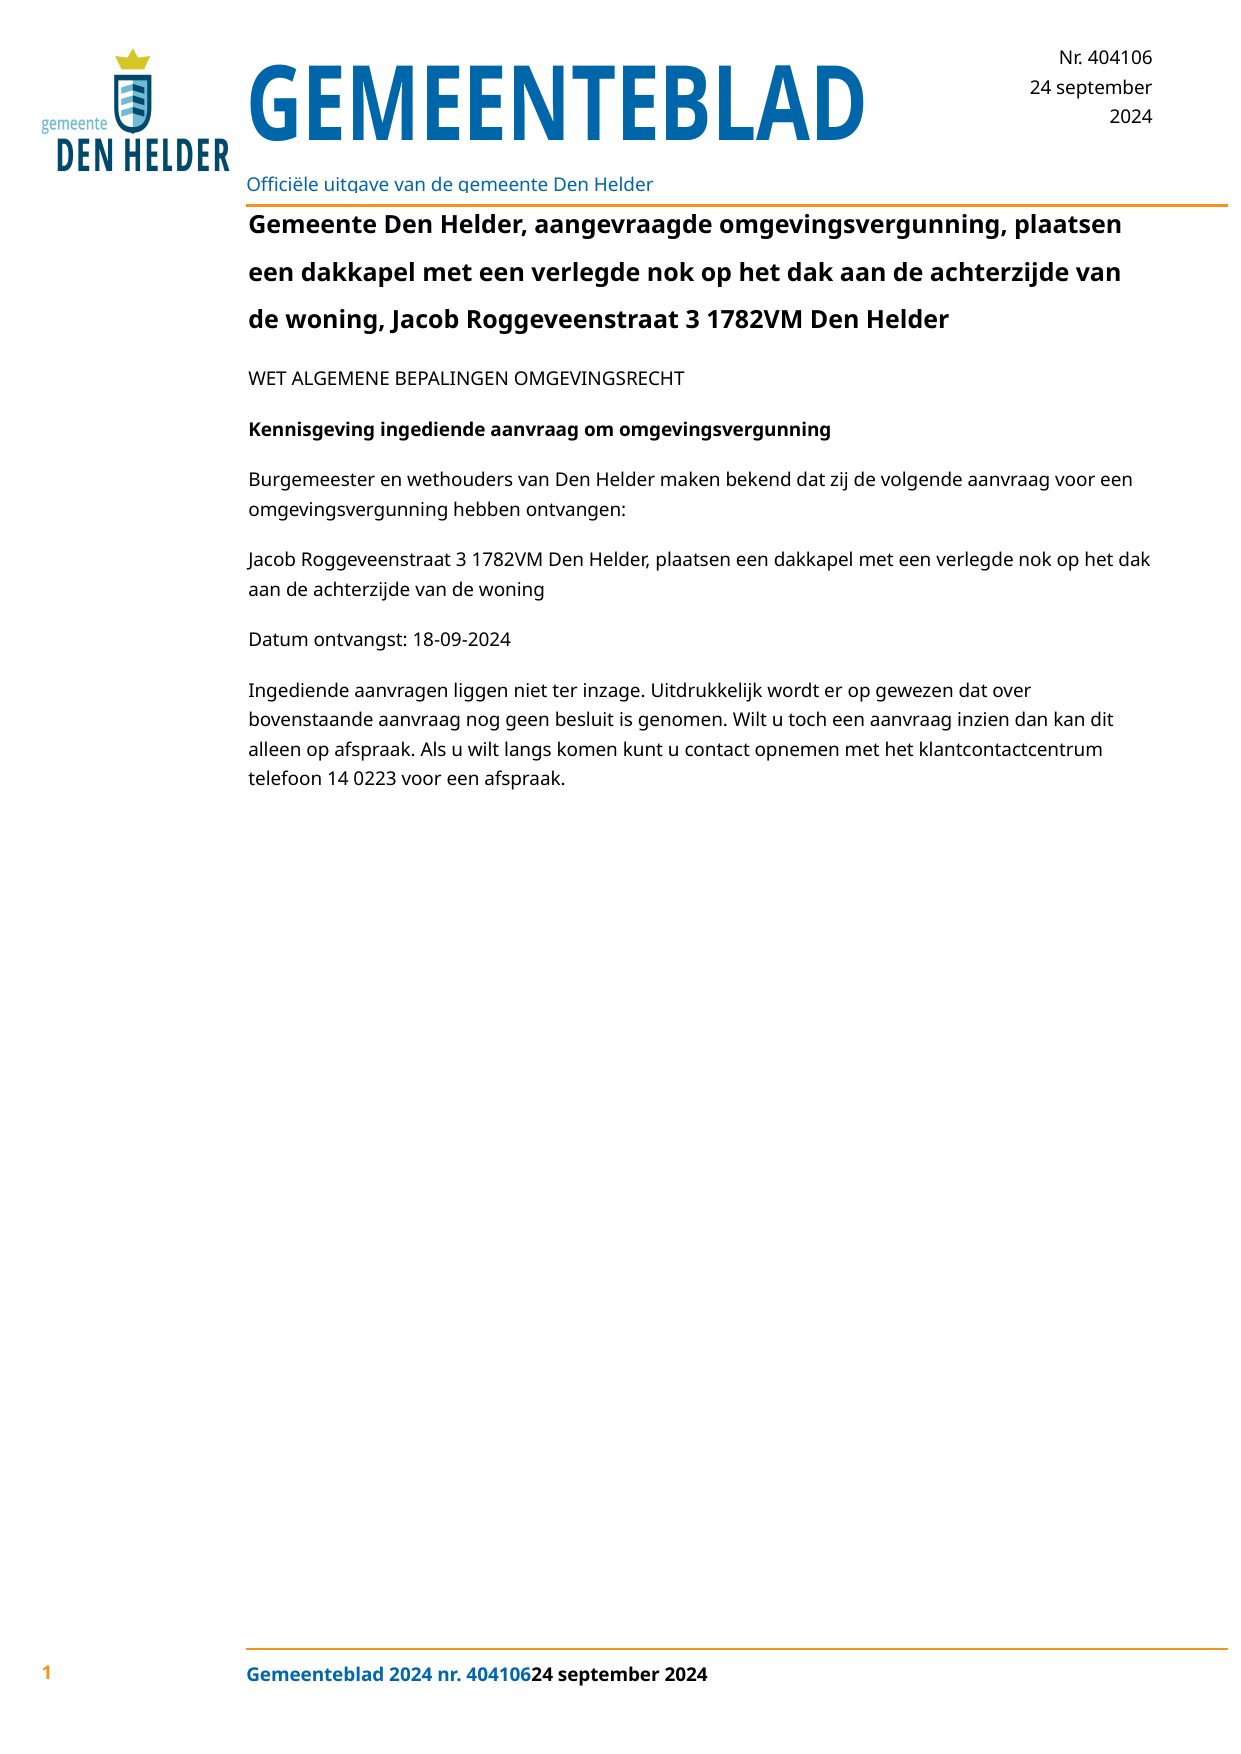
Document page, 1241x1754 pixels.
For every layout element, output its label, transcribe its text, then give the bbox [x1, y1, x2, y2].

picture [100, 154, 106, 172]
text Jacob Roggeveenstraat 3 1782VM Den Helder, plaatsen een dakkapel met een verlegde nok op het dak aan de achterzijde van de woning [248, 546, 1152, 602]
text Ingediende aanvragen liggen niet ter inzage. Uitdrukkelijk wordt er op gewezen dat over bovenstaande aanvraag nog geen besluit is genomen. Wilt u toch een aanvraag inzien dan kan dit alleen op afspraak. Als u wilt langs komen kunt u contact opnemen met het klantcontactcentrum telefoon 14 0223 voor een afspraak. [248, 677, 1152, 791]
picture [63, 144, 68, 165]
text WET ALGEMENE BEPALINGEN OMGEVINGSRECHT [248, 366, 1152, 391]
text Burgemeester en wethouders van Den Helder maken bekend dat zij de volgende aanvraag voor een omgevingsvergunning hebben ontvangen: [248, 466, 1152, 522]
text Datum ontvangst: 18-09-2024 [248, 626, 1152, 652]
text Gemeente Den Helder, aangevraagde omgevingsvergunning, plaatsen een dakkapel met een verlegde nok op het dak aan de achterzijde van de woning, Jacob Roggeveenstraat 3 1782VM Den Helder [248, 207, 1152, 336]
picture [182, 144, 187, 165]
picture [41, 47, 231, 172]
picture [130, 157, 135, 172]
picture [220, 160, 224, 172]
text Kennisgeving ingediende aanvraag om omgevingsvergunning [248, 416, 1152, 442]
